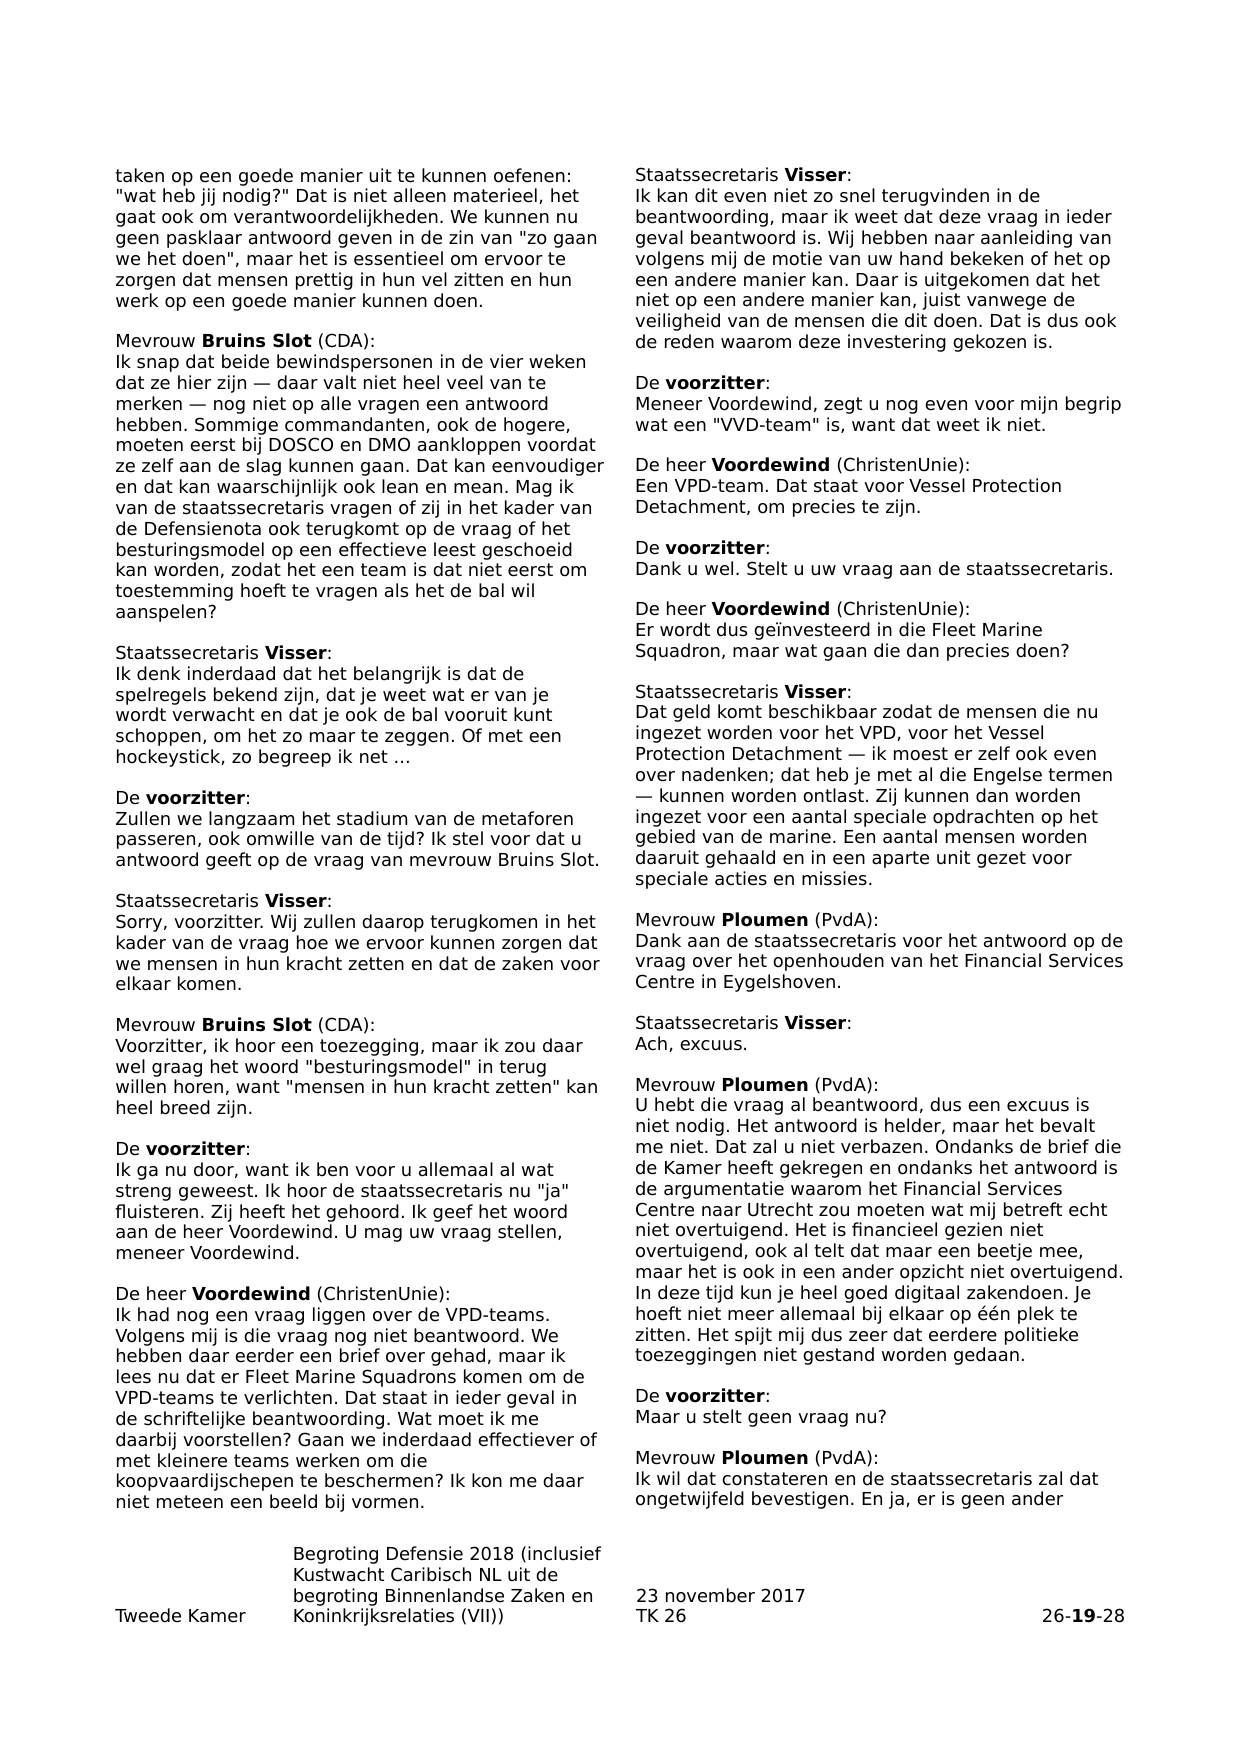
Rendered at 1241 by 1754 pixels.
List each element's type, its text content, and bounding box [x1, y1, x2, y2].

text De voorzitter: [635, 1386, 1125, 1407]
text Ik kan dit even niet zo snel terugvinden in de beantwoording, maar ik weet dat deze vraag in ieder geval beantwoord is. Wij hebben naar aanleiding van volgens mij de motie van uw hand bekeken of het op een andere manier kan. Daar is uitgekomen dat het niet op een andere manier kan, juist vanwege de veiligheid van de mensen die dit doen. Dat is dus ook de reden waarom deze investering gekozen is. [635, 186, 1125, 353]
text De voorzitter: [635, 373, 1125, 393]
text Ik ga nu door, want ik ben voor u allemaal al wat streng geweest. Ik hoor de staatssecretaris nu "ja" fluisteren. Zij heeft het gehoord. Ik geef het woord aan de heer Voordewind. U mag uw vraag stellen, meneer Voordewind. [115, 1160, 605, 1264]
text U hebt die vraag al beantwoord, dus een excuus is niet nodig. Het antwoord is helder, maar het bevalt me niet. Dat zal u niet verbazen. Ondanks de brief die de Kamer heeft gekregen en ondanks het antwoord is de argumentatie waarom het Financial Services Centre naar Utrecht zou moeten wat mij betreft echt niet overtuigend. Het is financieel gezien niet overtuigend, ook al telt dat maar een beetje mee, maar het is ook in een ander opzicht niet overtuigend. In deze tijd kun je heel goed digitaal zakendoen. Je hoeft niet meer allemaal bij elkaar op één plek te zitten. Het spijt mij dus zeer dat eerdere politieke toezeggingen niet gestand worden gedaan. [635, 1095, 1125, 1366]
text Ach, excuus. [635, 1034, 1125, 1054]
text Mevrouw Bruins Slot (CDA): [115, 1015, 605, 1036]
text Mevrouw Ploumen (PvdA): [635, 1448, 1125, 1468]
text Ik had nog een vraag liggen over de VPD-teams. Volgens mij is die vraag nog niet beantwoord. We hebben daar eerder een brief over gehad, maar ik lees nu dat er Fleet Marine Squadrons komen om de VPD-teams te verlichten. Dat staat in ieder geval in de schriftelijke beantwoording. Wat moet ik me daarbij voorstellen? Gaan we inderdaad effectiever of met kleinere teams werken om die koopvaardijschepen te beschermen? Ik kon me daar niet meteen een beeld bij vormen. [115, 1304, 605, 1513]
text Zullen we langzaam het stadium van de metaforen passeren, ook omwille van de tijd? Ik stel voor dat u antwoord geeft op de vraag van mevrouw Bruins Slot. [115, 808, 605, 871]
text Voorzitter, ik hoor een toezegging, maar ik zou daar wel graag het woord "besturingsmodel" in terug willen horen, want "mensen in hun kracht zetten" kan heel breed zijn. [115, 1036, 605, 1119]
text Sorry, voorzitter. Wij zullen daarop terugkomen in het kader van de vraag hoe we ervoor kunnen zorgen dat we mensen in hun kracht zetten en dat de zaken voor elkaar komen. [115, 912, 605, 995]
text Maar u stelt geen vraag nu? [635, 1407, 1125, 1428]
text De heer Voordewind (ChristenUnie): [115, 1284, 605, 1304]
text Mevrouw Bruins Slot (CDA): [115, 331, 605, 352]
text Dank u wel. Stelt u uw vraag aan de staatssecretaris. [635, 558, 1125, 579]
text Mevrouw Ploumen (PvdA): [635, 910, 1125, 930]
text Een VPD-team. Dat staat voor Vessel Protection Detachment, om precies te zijn. [635, 476, 1125, 517]
text De heer Voordewind (ChristenUnie): [635, 599, 1125, 620]
text Staatssecretaris Visser: [635, 165, 1125, 186]
text taken op een goede manier uit te kunnen oefenen: "wat heb jij nodig?" Dat is niet alleen materieel, het gaat ook om verantwoordelijkheden. We kunnen nu geen pasklaar antwoord geven in de zin van "zo gaan we het doen", maar het is essentieel om ervoor te zorgen dat mensen prettig in hun vel zitten en hun werk op een goede manier kunnen doen. [115, 165, 605, 311]
text Meneer Voordewind, zegt u nog even voor mijn begrip wat een "VVD-team" is, want dat weet ik niet. [635, 393, 1125, 435]
text Staatssecretaris Visser: [115, 643, 605, 663]
text Mevrouw Ploumen (PvdA): [635, 1074, 1125, 1095]
text Dat geld komt beschikbaar zodat de mensen die nu ingezet worden voor het VPD, voor het Vessel Protection Detachment — ik moest er zelf ook even over nadenken; dat heb je met al die Engelse termen — kunnen worden ontlast. Zij kunnen dan worden ingezet voor een aantal speciale opdrachten op het gebied van de marine. Een aantal mensen worden daaruit gehaald en in een aparte unit gezet voor speciale acties en missies. [635, 702, 1125, 890]
text Staatssecretaris Visser: [635, 1013, 1125, 1034]
text Er wordt dus geïnvesteerd in die Fleet Marine Squadron, maar wat gaan die dan precies doen? [635, 620, 1125, 661]
text De heer Voordewind (ChristenUnie): [635, 455, 1125, 476]
text Staatssecretaris Visser: [115, 891, 605, 912]
text De voorzitter: [115, 788, 605, 808]
text De voorzitter: [635, 537, 1125, 558]
text Ik snap dat beide bewindspersonen in de vier weken dat ze hier zijn — daar valt niet heel veel van te merken — nog niet op alle vragen een antwoord hebben. Sommige commandanten, ook de hogere, moeten eerst bij DOSCO en DMO aankloppen voordat ze zelf aan de slag kunnen gaan. Dat kan eenvoudiger en dat kan waarschijnlijk ook lean en mean. Mag ik van de staatssecretaris vragen of zij in het kader van de Defensienota ook terugkomt op de vraag of het besturingsmodel op een effectieve leest geschoeid kan worden, zodat het een team is dat niet eerst om toestemming hoeft te vragen als het de bal wil aanspelen? [115, 352, 605, 623]
text Ik wil dat constateren en de staatssecretaris zal dat ongetwijfeld bevestigen. En ja, er is geen ander [635, 1468, 1125, 1510]
text De voorzitter: [115, 1139, 605, 1160]
text Dank aan de staatssecretaris voor het antwoord op de vraag over het openhouden van het Financial Services Centre in Eygelshoven. [635, 930, 1125, 993]
text Staatssecretaris Visser: [635, 681, 1125, 702]
text Ik denk inderdaad dat het belangrijk is dat de spelregels bekend zijn, dat je weet wat er van je wordt verwacht en dat je ook de bal vooruit kunt schoppen, om het zo maar te zeggen. Of met een hockeystick, zo begreep ik net ... [115, 663, 605, 768]
